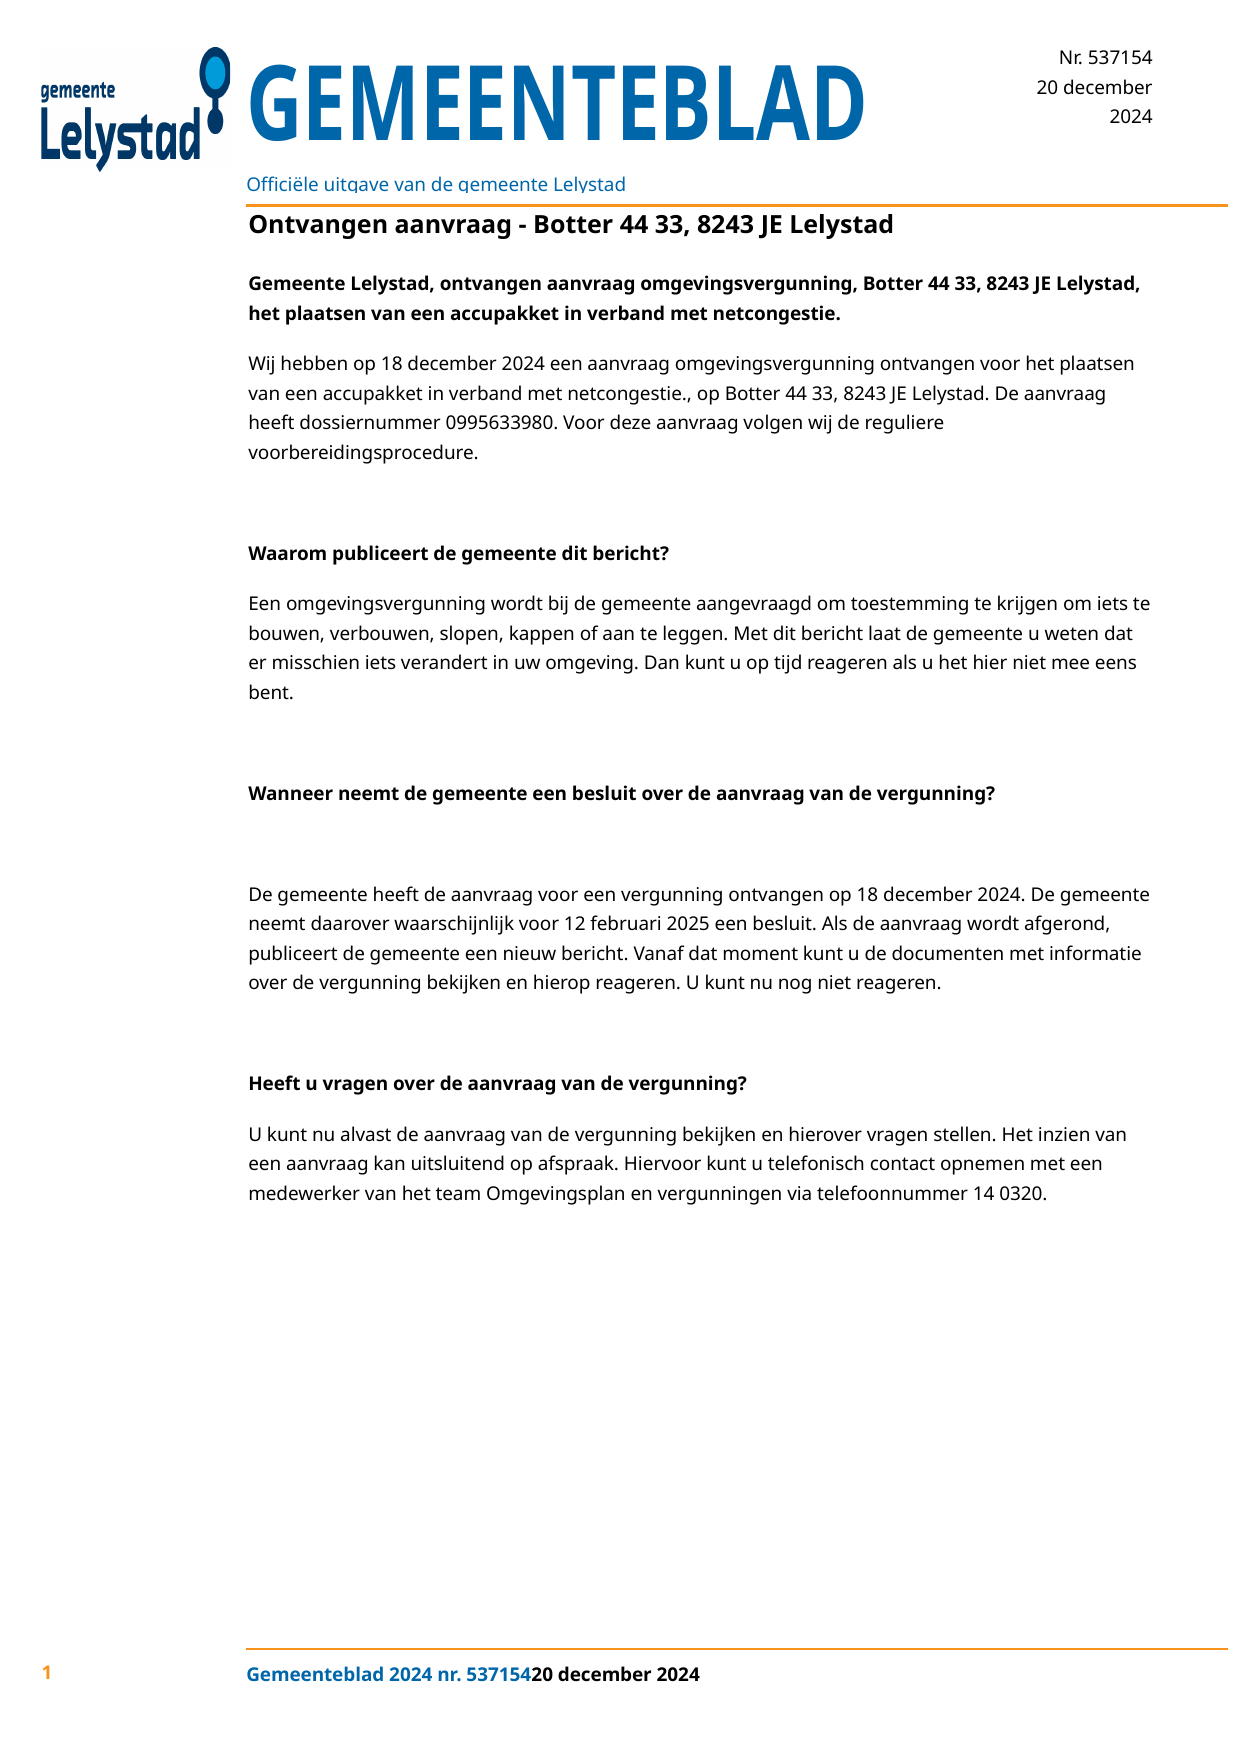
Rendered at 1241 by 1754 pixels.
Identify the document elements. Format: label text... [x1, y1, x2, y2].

text Wanneer neemt de gemeente een besluit over de aanvraag van de vergunning? [248, 780, 1152, 806]
text Waarom publiceert de gemeente dit bericht? [248, 540, 1152, 566]
picture [41, 47, 231, 172]
text Wij hebben op 18 december 2024 een aanvraag omgevingsvergunning ontvangen voor het plaatsen van een accupakket in verband met netcongestie., op Botter 44 33, 8243 JE Lelystad. De aanvraag heeft dossiernummer 0995633980. Voor deze aanvraag volgen wij de reguliere voorbereidingsprocedure. [248, 350, 1152, 465]
text De gemeente heeft de aanvraag voor een vergunning ontvangen op 18 december 2024. De gemeente neemt daarover waarschijnlijk voor 12 februari 2025 een besluit. Als de aanvraag wordt afgerond, publiceert de gemeente een nieuw bericht. Vanaf dat moment kunt u de documenten met informatie over de vergunning bekijken en hierop reageren. U kunt nu nog niet reageren. [248, 881, 1152, 995]
text Heeft u vragen over de aanvraag van de vergunning? [248, 1070, 1152, 1096]
text Een omgevingsvergunning wordt bij de gemeente aangevraagd om toestemming te krijgen om iets te bouwen, verbouwen, slopen, kappen of aan te leggen. Met dit bericht laat de gemeente u weten dat er misschien iets verandert in uw omgeving. Dan kunt u op tijd reageren als u het hier niet mee eens bent. [248, 590, 1152, 705]
text U kunt nu alvast de aanvraag van de vergunning bekijken en hierover vragen stellen. Het inzien van een aanvraag kan uitsluitend op afspraak. Hiervoor kunt u telefonisch contact opnemen met een medewerker van het team Omgevingsplan en vergunningen via telefoonnummer 14 0320. [248, 1121, 1152, 1206]
text Ontvangen aanvraag - Botter 44 33, 8243 JE Lelystad [248, 207, 1152, 241]
text Gemeente Lelystad, ontvangen aanvraag omgevingsvergunning, Botter 44 33, 8243 JE Lelystad, het plaatsen van een accupakket in verband met netcongestie. [248, 270, 1152, 326]
